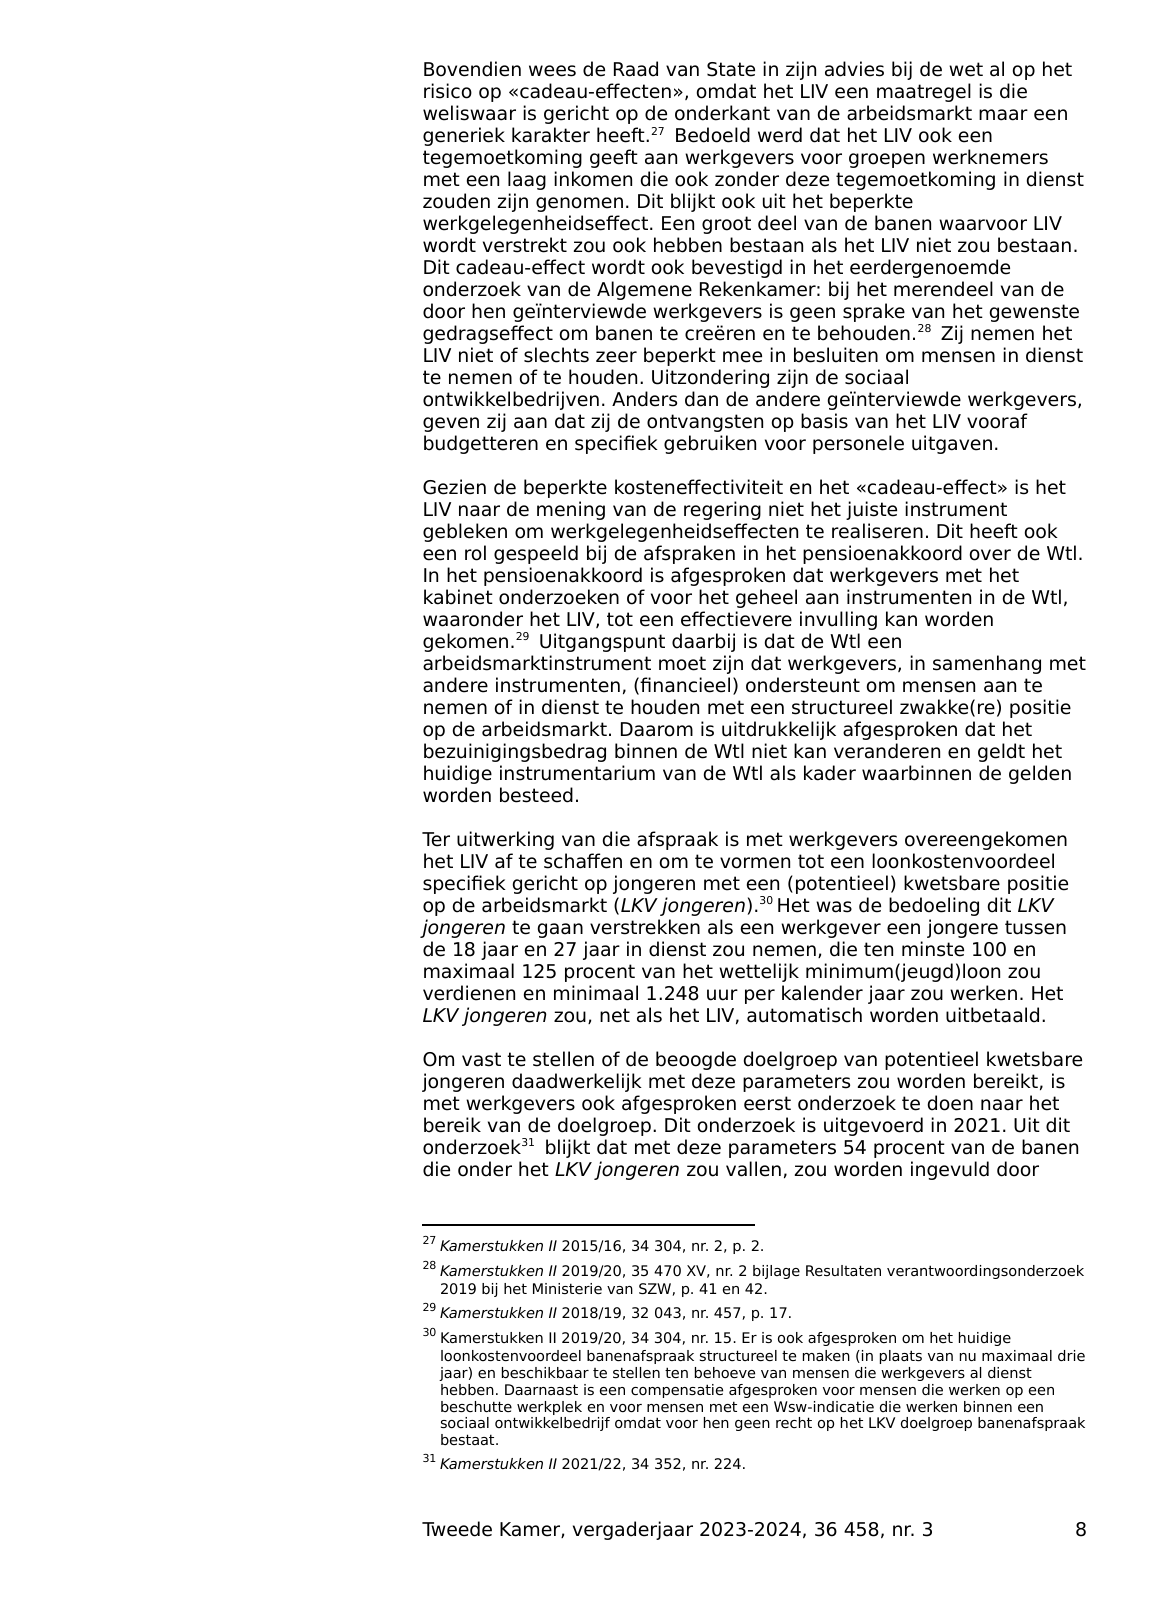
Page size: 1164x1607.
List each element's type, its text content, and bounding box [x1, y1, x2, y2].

text Bovendien wees de Raad van State in zijn advies bij de wet al op het risico op «cadeau-effecten», omdat het LIV een maatregel is die weliswaar is gericht op de onderkant van de arbeidsmarkt maar een generiek karakter heeft. Bedoeld werd dat het LIV ook een tegemoetkoming geeft aan werkgevers voor groepen werknemers met een laag inkomen die ook zonder deze tegemoetkoming in dienst zouden zijn genomen. Dit blijkt ook uit het beperkte werkgelegenheidseffect. Een groot deel van de banen waarvoor LIV wordt verstrekt zou ook hebben bestaan als het LIV niet zou bestaan. Dit cadeau-effect wordt ook bevestigd in het eerdergenoemde onderzoek van de Algemene Rekenkamer: bij het merendeel van de door hen geïnterviewde werkgevers is geen sprake van het gewenste gedragseffect om banen te creëren en te behouden. Zij nemen het LIV niet of slechts zeer beperkt mee in besluiten om mensen in dienst te nemen of te houden. Uitzondering zijn de sociaal ontwikkelbedrijven. Anders dan de andere geïnterviewde werkgevers, geven zij aan dat zij de ontvangsten op basis van het LIV vooraf budgetteren en specifiek gebruiken voor personele uitgaven. [422, 59, 1087, 455]
text Kamerstukken II 2021/22, 34 352, nr. 224. [422, 1452, 1087, 1474]
text Kamerstukken II 2019/20, 34 304, nr. 15. Er is ook afgesproken om het huidige loonkostenvoordeel banenafspraak structureel te maken (in plaats van nu maximaal drie jaar) en beschikbaar te stellen ten behoeve van mensen die werkgevers al dienst hebben. Daarnaast is een compensatie afgesproken voor mensen die werken op een beschutte werkplek en voor mensen met een Wsw-indicatie die werken binnen een sociaal ontwikkelbedrijf omdat voor hen geen recht op het LKV doelgroep banenafspraak bestaat. [422, 1326, 1087, 1449]
text Gezien de beperkte kosteneffectiviteit en het «cadeau-effect» is het LIV naar de mening van de regering niet het juiste instrument gebleken om werkgelegenheidseffecten te realiseren. Dit heeft ook een rol gespeeld bij de afspraken in het pensioenakkoord over de Wtl. In het pensioenakkoord is afgesproken dat werkgevers met het kabinet onderzoeken of voor het geheel aan instrumenten in de Wtl, waaronder het LIV, tot een effectievere invulling kan worden gekomen. Uitgangspunt daarbij is dat de Wtl een arbeidsmarktinstrument moet zijn dat werkgevers, in samenhang met andere instrumenten, (financieel) ondersteunt om mensen aan te nemen of in dienst te houden met een structureel zwakke(re) positie op de arbeidsmarkt. Daarom is uitdrukkelijk afgesproken dat het bezuinigingsbedrag binnen de Wtl niet kan veranderen en geldt het huidige instrumentarium van de Wtl als kader waarbinnen de gelden worden besteed. [422, 477, 1087, 807]
text Kamerstukken II 2015/16, 34 304, nr. 2, p. 2. [422, 1234, 1087, 1256]
text Ter uitwerking van die afspraak is met werkgevers overeengekomen het LIV af te schaffen en om te vormen tot een loonkostenvoordeel specifiek gericht op jongeren met een (potentieel) kwetsbare positie op de arbeidsmarkt (LKV jongeren).Het was de bedoeling dit LKV jongeren te gaan verstrekken als een werkgever een jongere tussen de 18 jaar en 27 jaar in dienst zou nemen, die ten minste 100 en maximaal 125 procent van het wettelijk minimum(jeugd)loon zou verdienen en minimaal 1.248 uur per kalender jaar zou werken. Het LKV jongeren zou, net als het LIV, automatisch worden uitbetaald. [422, 829, 1087, 1027]
text Kamerstukken II 2018/19, 32 043, nr. 457, p. 17. [422, 1301, 1087, 1323]
text Om vast te stellen of de beoogde doelgroep van potentieel kwetsbare jongeren daadwerkelijk met deze parameters zou worden bereikt, is met werkgevers ook afgesproken eerst onderzoek te doen naar het bereik van de doelgroep. Dit onderzoek is uitgevoerd in 2021. Uit dit onderzoek blijkt dat met deze parameters 54 procent van de banen die onder het LKV jongeren zou vallen, zou worden ingevuld door [422, 1049, 1087, 1181]
text Kamerstukken II 2019/20, 35 470 XV, nr. 2 bijlage Resultaten verantwoordingsonderzoek 2019 bij het Ministerie van SZW, p. 41 en 42. [422, 1259, 1087, 1298]
